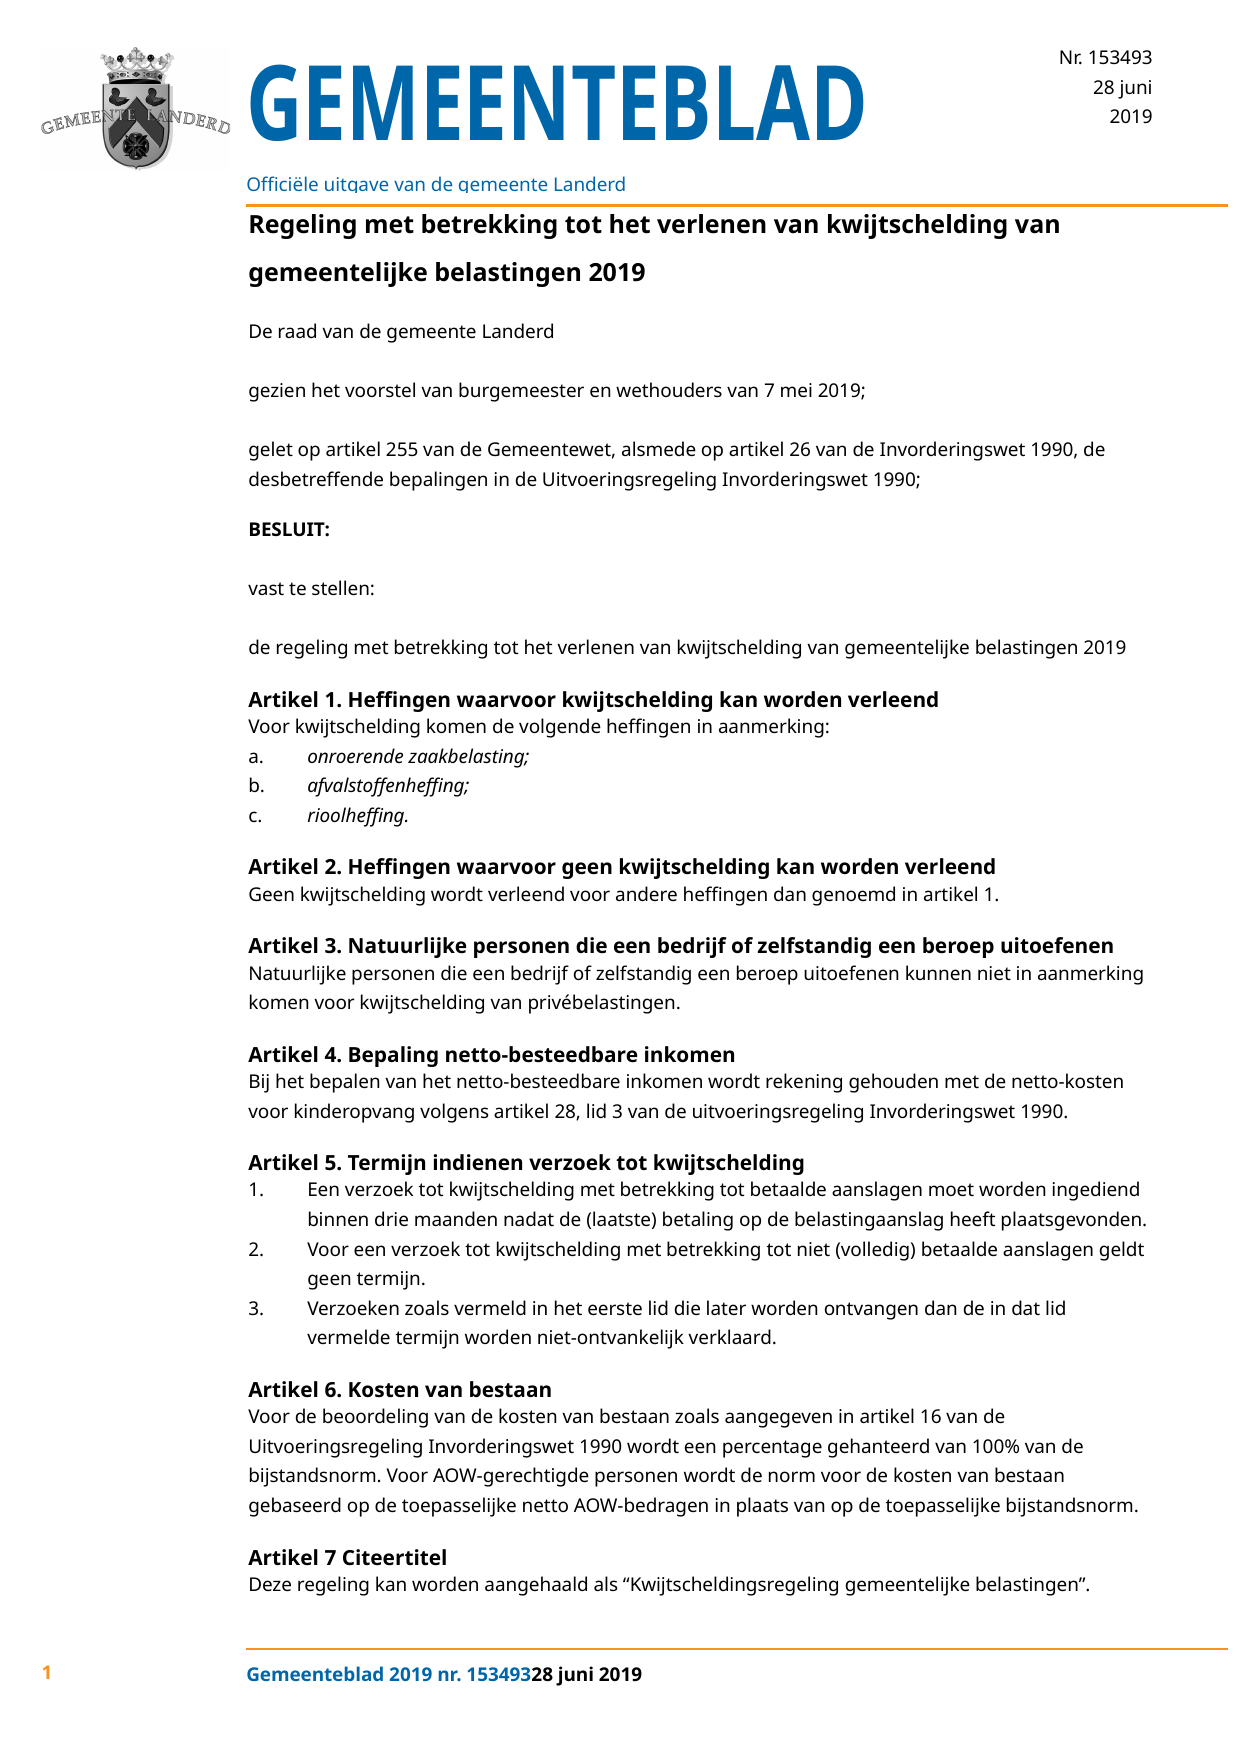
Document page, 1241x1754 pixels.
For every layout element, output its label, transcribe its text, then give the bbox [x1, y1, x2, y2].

list Voor een verzoek tot kwijtschelding met betrekking tot niet (volledig) betaalde aanslagen geldt geen termijn. [248, 1236, 1152, 1291]
text Bij het bepalen van het netto-besteedbare inkomen wordt rekening gehouden met de netto-kosten voor kinderopvang volgens artikel 28, lid 3 van de uitvoeringsregeling Invorderingswet 1990. [248, 1068, 1152, 1123]
text Artikel 5. Termijn indienen verzoek tot kwijtschelding [248, 1148, 1152, 1177]
text Geen kwijtschelding wordt verleend voor andere heffingen dan genoemd in artikel 1. [248, 881, 1152, 907]
text Voor kwijtschelding komen de volgende heffingen in aanmerking: [248, 713, 1152, 739]
text Deze regeling kan worden aangehaald als “Kwijtscheldingsregeling gemeentelijke belastingen”. [248, 1571, 1152, 1597]
text Natuurlijke personen die een bedrijf of zelfstandig een beroep uitoefenen kunnen niet in aanmerking komen voor kwijtschelding van privébelastingen. [248, 960, 1152, 1015]
text De raad van de gemeente Landerd [248, 318, 1152, 344]
text Artikel 4. Bepaling netto-besteedbare inkomen [248, 1040, 1152, 1068]
list onroerende zaakbelasting; [248, 743, 1152, 769]
list Een verzoek tot kwijtschelding met betrekking tot betaalde aanslagen moet worden ingediend binnen drie maanden nadat de (laatste) betaling op de belastingaanslag heeft plaatsgevonden. [248, 1177, 1152, 1232]
text Artikel 7 Citeertitel [248, 1543, 1152, 1571]
text BESLUIT: [248, 516, 1152, 542]
text Artikel 6. Kosten van bestaan [248, 1375, 1152, 1403]
text gezien het voorstel van burgemeester en wethouders van 7 mei 2019; [248, 377, 1152, 403]
list Verzoeken zoals vermeld in het eerste lid die later worden ontvangen dan de in dat lid vermelde termijn worden niet-ontvankelijk verklaard. [248, 1295, 1152, 1350]
text Artikel 3. Natuurlijke personen die een bedrijf of zelfstandig een beroep uitoefenen [248, 931, 1152, 960]
text gelet op artikel 255 van de Gemeentewet, alsmede op artikel 26 van de Invorderingswet 1990, de desbetreffende bepalingen in de Uitvoeringsregeling Invorderingswet 1990; [248, 436, 1152, 492]
text de regeling met betrekking tot het verlenen van kwijtschelding van gemeentelijke belastingen 2019 [248, 634, 1152, 660]
text vast te stellen: [248, 575, 1152, 601]
text Regeling met betrekking tot het verlenen van kwijtschelding van gemeentelijke belastingen 2019 [248, 207, 1152, 288]
list rioolheffing. [248, 802, 1152, 828]
list afvalstoffenheffing; [248, 772, 1152, 798]
text Artikel 1. Heffingen waarvoor kwijtschelding kan worden verleend [248, 685, 1152, 713]
text Artikel 2. Heffingen waarvoor geen kwijtschelding kan worden verleend [248, 852, 1152, 881]
picture [41, 47, 231, 172]
text Voor de beoordeling van de kosten van bestaan zoals aangegeven in artikel 16 van de Uitvoeringsregeling Invorderingswet 1990 wordt een percentage gehanteerd van 100% van de bijstandsnorm. Voor AOW-gerechtigde personen wordt de norm voor de kosten van bestaan gebaseerd op de toepasselijke netto AOW-bedragen in plaats van op de toepasselijke bijstandsnorm. [248, 1403, 1152, 1518]
